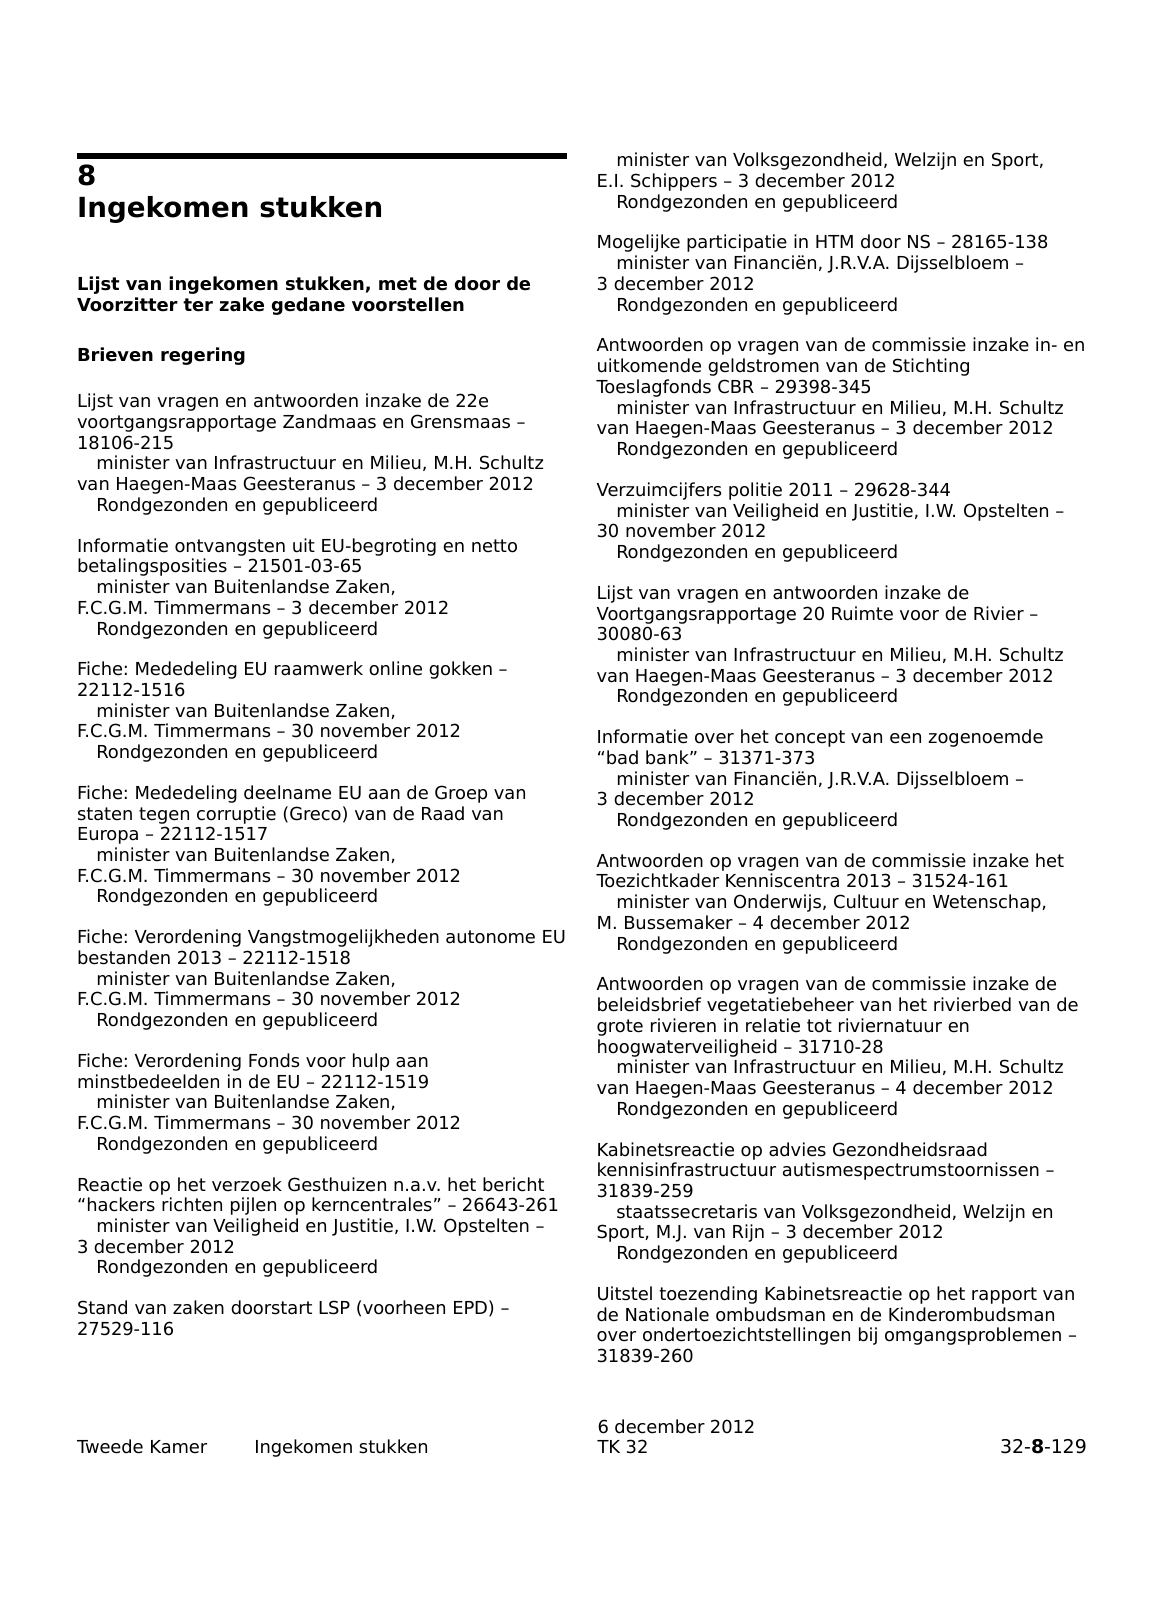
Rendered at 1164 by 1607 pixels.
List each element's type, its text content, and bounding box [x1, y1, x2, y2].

text Uitstel toezending Kabinetsreactie op het rapport van de Nationale ombudsman en de Kinderombudsman over ondertoezichtstellingen bij omgangsproblemen – 31839-260 [596, 1284, 1087, 1367]
text Fiche: Verordening Fonds voor hulp aan minstbedeelden in de EU – 22112-1519 [77, 1051, 567, 1092]
text Stand van zaken doorstart LSP (voorheen EPD) – 27529-116 [77, 1298, 567, 1339]
text Rondgezonden en gepubliceerd [596, 1243, 1087, 1264]
text Rondgezonden en gepubliceerd [596, 439, 1087, 460]
text Rondgezonden en gepubliceerd [77, 886, 567, 907]
text minister van Buitenlandse Zaken, F.C.G.M. Timmermans – 30 november 2012 [77, 968, 567, 1010]
text minister van Buitenlandse Zaken, F.C.G.M. Timmermans – 30 november 2012 [77, 1092, 567, 1134]
text Rondgezonden en gepubliceerd [77, 495, 567, 515]
text Fiche: Verordening Vangstmogelijkheden autonome EU bestanden 2013 – 22112-1518 [77, 927, 567, 968]
text Verzuimcijfers politie 2011 – 29628-344 [596, 480, 1087, 500]
text Rondgezonden en gepubliceerd [77, 1257, 567, 1278]
text minister van Volksgezondheid, Welzijn en Sport, E.I. Schippers – 3 december 2012 [596, 150, 1087, 192]
text Rondgezonden en gepubliceerd [77, 742, 567, 763]
subtitle Brieven regering [77, 345, 567, 366]
text Rondgezonden en gepubliceerd [596, 810, 1087, 831]
text minister van Infrastructuur en Milieu, M.H. Schultz van Haegen-Maas Geesteranus – 4 december 2012 [596, 1057, 1087, 1099]
text Reactie op het verzoek Gesthuizen n.a.v. het bericht “hackers richten pijlen op kerncentrales” – 26643-261 [77, 1174, 567, 1216]
text Antwoorden op vragen van de commissie inzake het Toezichtkader Kenniscentra 2013 – 31524-161 [596, 851, 1087, 892]
text minister van Infrastructuur en Milieu, M.H. Schultz van Haegen-Maas Geesteranus – 3 december 2012 [596, 645, 1087, 686]
text Fiche: Mededeling deelname EU aan de Groep van staten tegen corruptie (Greco) van de Raad van Europa – 22112-1517 [77, 783, 567, 845]
text Lijst van vragen en antwoorden inzake de 22e voortgangsrapportage Zandmaas en Grensmaas – 18106-215 [77, 391, 567, 453]
text Rondgezonden en gepubliceerd [77, 618, 567, 639]
text minister van Buitenlandse Zaken, F.C.G.M. Timmermans – 3 december 2012 [77, 577, 567, 618]
text Antwoorden op vragen van de commissie inzake de beleidsbrief vegetatiebeheer van het rivierbed van de grote rivieren in relatie tot riviernatuur en hoogwaterveiligheid – 31710-28 [596, 974, 1087, 1057]
text Kabinetsreactie op advies Gezondheidsraad kennisinfrastructuur autismespectrumstoornissen – 31839-259 [596, 1139, 1087, 1202]
text Rondgezonden en gepubliceerd [596, 686, 1087, 707]
text minister van Buitenlandse Zaken, F.C.G.M. Timmermans – 30 november 2012 [77, 845, 567, 886]
text minister van Buitenlandse Zaken, F.C.G.M. Timmermans – 30 november 2012 [77, 701, 567, 742]
text minister van Infrastructuur en Milieu, M.H. Schultz van Haegen-Maas Geesteranus – 3 december 2012 [596, 397, 1087, 439]
text Rondgezonden en gepubliceerd [596, 1099, 1087, 1119]
text Rondgezonden en gepubliceerd [596, 294, 1087, 315]
text Rondgezonden en gepubliceerd [596, 542, 1087, 563]
text Informatie ontvangsten uit EU-begroting en netto betalingsposities – 21501-03-65 [77, 535, 567, 577]
text Mogelijke participatie in HTM door NS – 28165-138 [596, 232, 1087, 253]
text Rondgezonden en gepubliceerd [77, 1134, 567, 1154]
text minister van Infrastructuur en Milieu, M.H. Schultz van Haegen-Maas Geesteranus – 3 december 2012 [77, 453, 567, 495]
text Informatie over het concept van een zogenoemde “bad bank” – 31371-373 [596, 727, 1087, 768]
text minister van Onderwijs, Cultuur en Wetenschap, M. Bussemaker – 4 december 2012 [596, 892, 1087, 933]
text Antwoorden op vragen van de commissie inzake in- en uitkomende geldstromen van de Stichting Toeslagfonds CBR – 29398-345 [596, 335, 1087, 397]
text Lijst van vragen en antwoorden inzake de Voortgangsrapportage 20 Ruimte voor de Rivier – 30080-63 [596, 583, 1087, 645]
text minister van Veiligheid en Justitie, I.W. Opstelten – 30 november 2012 [596, 500, 1087, 542]
text minister van Financiën, J.R.V.A. Dijsselbloem – 3 december 2012 [596, 768, 1087, 810]
subtitle Lijst van ingekomen stukken, met de door de Voorzitter ter zake gedane voorstellen [77, 274, 567, 315]
text minister van Financiën, J.R.V.A. Dijsselbloem – 3 december 2012 [596, 253, 1087, 294]
text Fiche: Mededeling EU raamwerk online gokken – 22112-1516 [77, 659, 567, 701]
text minister van Veiligheid en Justitie, I.W. Opstelten – 3 december 2012 [77, 1216, 567, 1257]
text Rondgezonden en gepubliceerd [596, 192, 1087, 212]
text Rondgezonden en gepubliceerd [596, 933, 1087, 954]
text staatssecretaris van Volksgezondheid, Welzijn en Sport, M.J. van Rijn – 3 december 2012 [596, 1202, 1087, 1243]
title 8 Ingekomen stukken [77, 159, 567, 224]
text Rondgezonden en gepubliceerd [77, 1010, 567, 1031]
